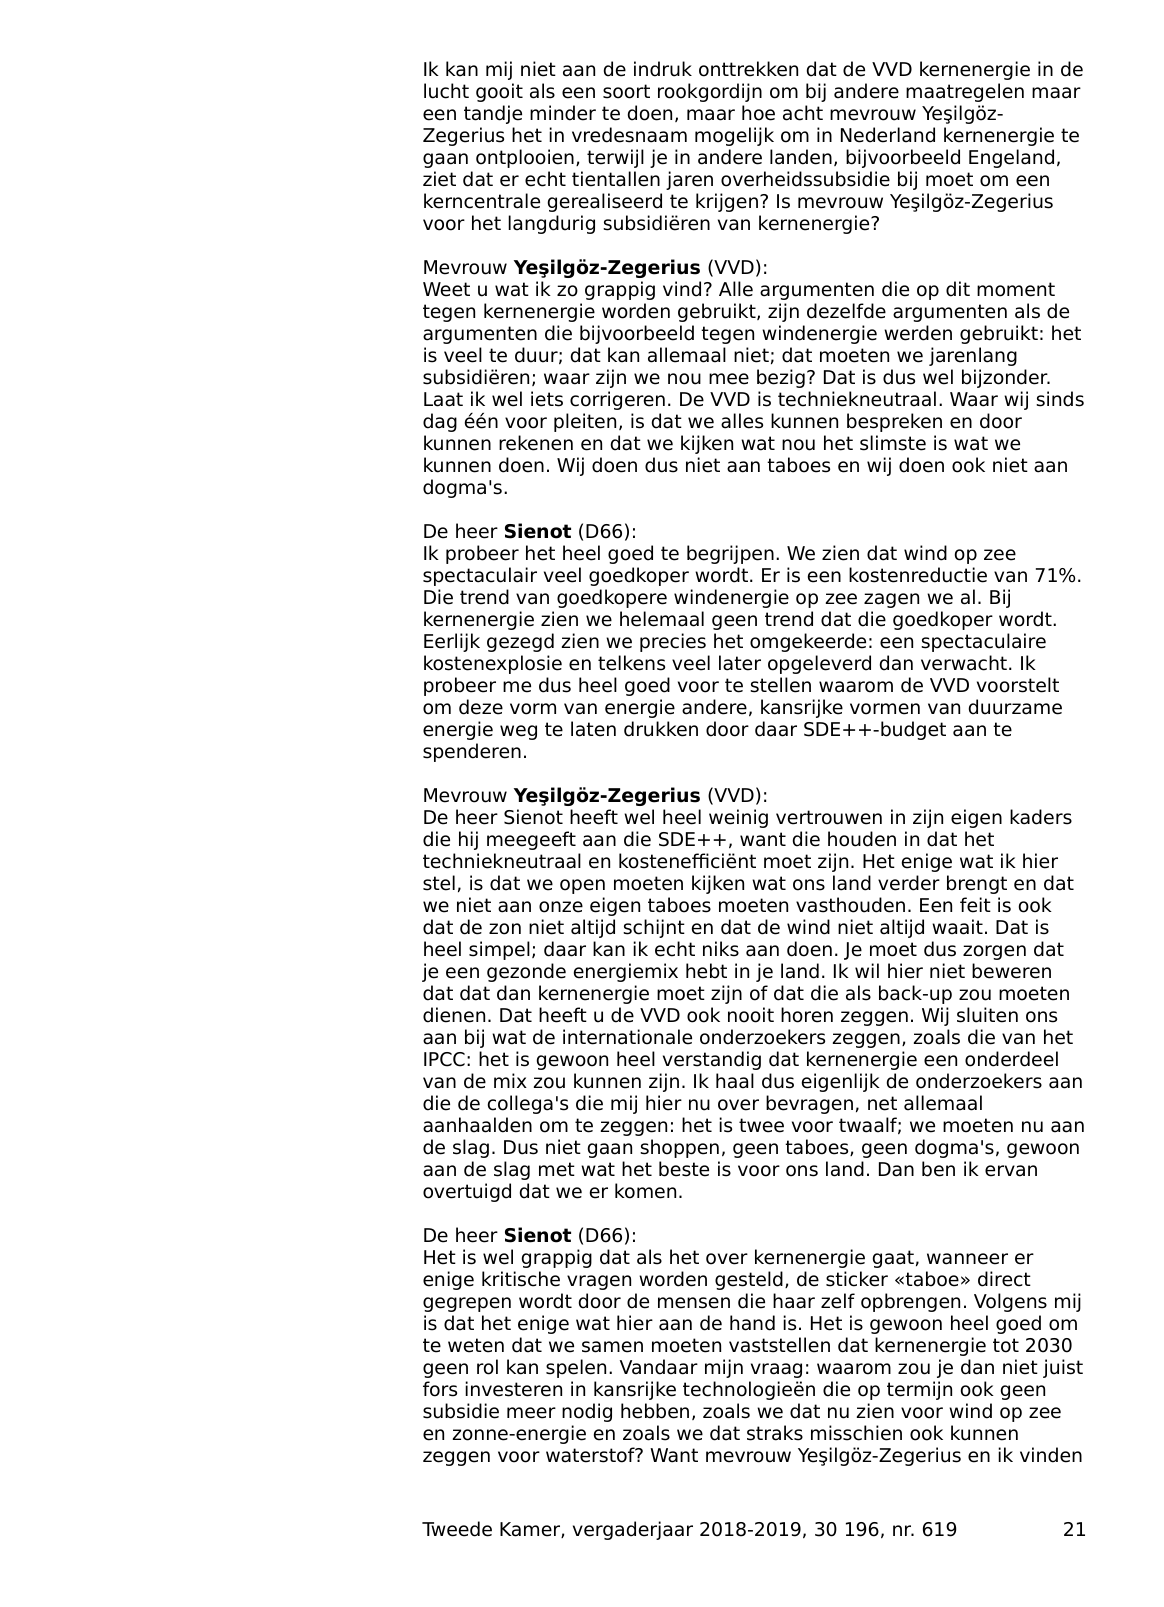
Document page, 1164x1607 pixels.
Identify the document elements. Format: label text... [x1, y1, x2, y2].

text Ik probeer het heel goed te begrijpen. We zien dat wind op zee spectaculair veel goedkoper wordt. Er is een kostenreductie van 71%. Die trend van goedkopere windenergie op zee zagen we al. Bij kernenergie zien we helemaal geen trend dat die goedkoper wordt. Eerlijk gezegd zien we precies het omgekeerde: een spectaculaire kostenexplosie en telkens veel later opgeleverd dan verwacht. Ik probeer me dus heel goed voor te stellen waarom de VVD voorstelt om deze vorm van energie andere, kansrijke vormen van duurzame energie weg te laten drukken door daar SDE++-budget aan te spenderen. [422, 543, 1087, 763]
text Weet u wat ik zo grappig vind? Alle argumenten die op dit moment tegen kernenergie worden gebruikt, zijn dezelfde argumenten als de argumenten die bijvoorbeeld tegen windenergie werden gebruikt: het is veel te duur; dat kan allemaal niet; dat moeten we jarenlang subsidiëren; waar zijn we nou mee bezig? Dat is dus wel bijzonder. Laat ik wel iets corrigeren. De VVD is techniekneutraal. Waar wij sinds dag één voor pleiten, is dat we alles kunnen bespreken en door kunnen rekenen en dat we kijken wat nou het slimste is wat we kunnen doen. Wij doen dus niet aan taboes en wij doen ook niet aan dogma's. [422, 279, 1087, 499]
text Mevrouw Yeşilgöz-Zegerius (VVD): [422, 785, 1087, 807]
text Mevrouw Yeşilgöz-Zegerius (VVD): [422, 257, 1087, 279]
text Ik kan mij niet aan de indruk onttrekken dat de VVD kernenergie in de lucht gooit als een soort rookgordijn om bij andere maatregelen maar een tandje minder te doen, maar hoe acht mevrouw Yeşilgöz-Zegerius het in vredesnaam mogelijk om in Nederland kernenergie te gaan ontplooien, terwijl je in andere landen, bijvoorbeeld Engeland, ziet dat er echt tientallen jaren overheidssubsidie bij moet om een kerncentrale gerealiseerd te krijgen? Is mevrouw Yeşilgöz-Zegerius voor het langdurig subsidiëren van kernenergie? [422, 59, 1087, 235]
text De heer Sienot heeft wel heel weinig vertrouwen in zijn eigen kaders die hij meegeeft aan die SDE++, want die houden in dat het techniekneutraal en kostenefficiënt moet zijn. Het enige wat ik hier stel, is dat we open moeten kijken wat ons land verder brengt en dat we niet aan onze eigen taboes moeten vasthouden. Een feit is ook dat de zon niet altijd schijnt en dat de wind niet altijd waait. Dat is heel simpel; daar kan ik echt niks aan doen. Je moet dus zorgen dat je een gezonde energiemix hebt in je land. Ik wil hier niet beweren dat dat dan kernenergie moet zijn of dat die als back-up zou moeten dienen. Dat heeft u de VVD ook nooit horen zeggen. Wij sluiten ons aan bij wat de internationale onderzoekers zeggen, zoals die van het IPCC: het is gewoon heel verstandig dat kernenergie een onderdeel van de mix zou kunnen zijn. Ik haal dus eigenlijk de onderzoekers aan die de collega's die mij hier nu over bevragen, net allemaal aanhaalden om te zeggen: het is twee voor twaalf; we moeten nu aan de slag. Dus niet gaan shoppen, geen taboes, geen dogma's, gewoon aan de slag met wat het beste is voor ons land. Dan ben ik ervan overtuigd dat we er komen. [422, 807, 1087, 1203]
text De heer Sienot (D66): [422, 1225, 1087, 1247]
text De heer Sienot (D66): [422, 521, 1087, 543]
text Het is wel grappig dat als het over kernenergie gaat, wanneer er enige kritische vragen worden gesteld, de sticker «taboe» direct gegrepen wordt door de mensen die haar zelf opbrengen. Volgens mij is dat het enige wat hier aan de hand is. Het is gewoon heel goed om te weten dat we samen moeten vaststellen dat kernenergie tot 2030 geen rol kan spelen. Vandaar mijn vraag: waarom zou je dan niet juist fors investeren in kansrijke technologieën die op termijn ook geen subsidie meer nodig hebben, zoals we dat nu zien voor wind op zee en zonne-energie en zoals we dat straks misschien ook kunnen zeggen voor waterstof? Want mevrouw Yeşilgöz-Zegerius en ik vinden [422, 1247, 1087, 1467]
